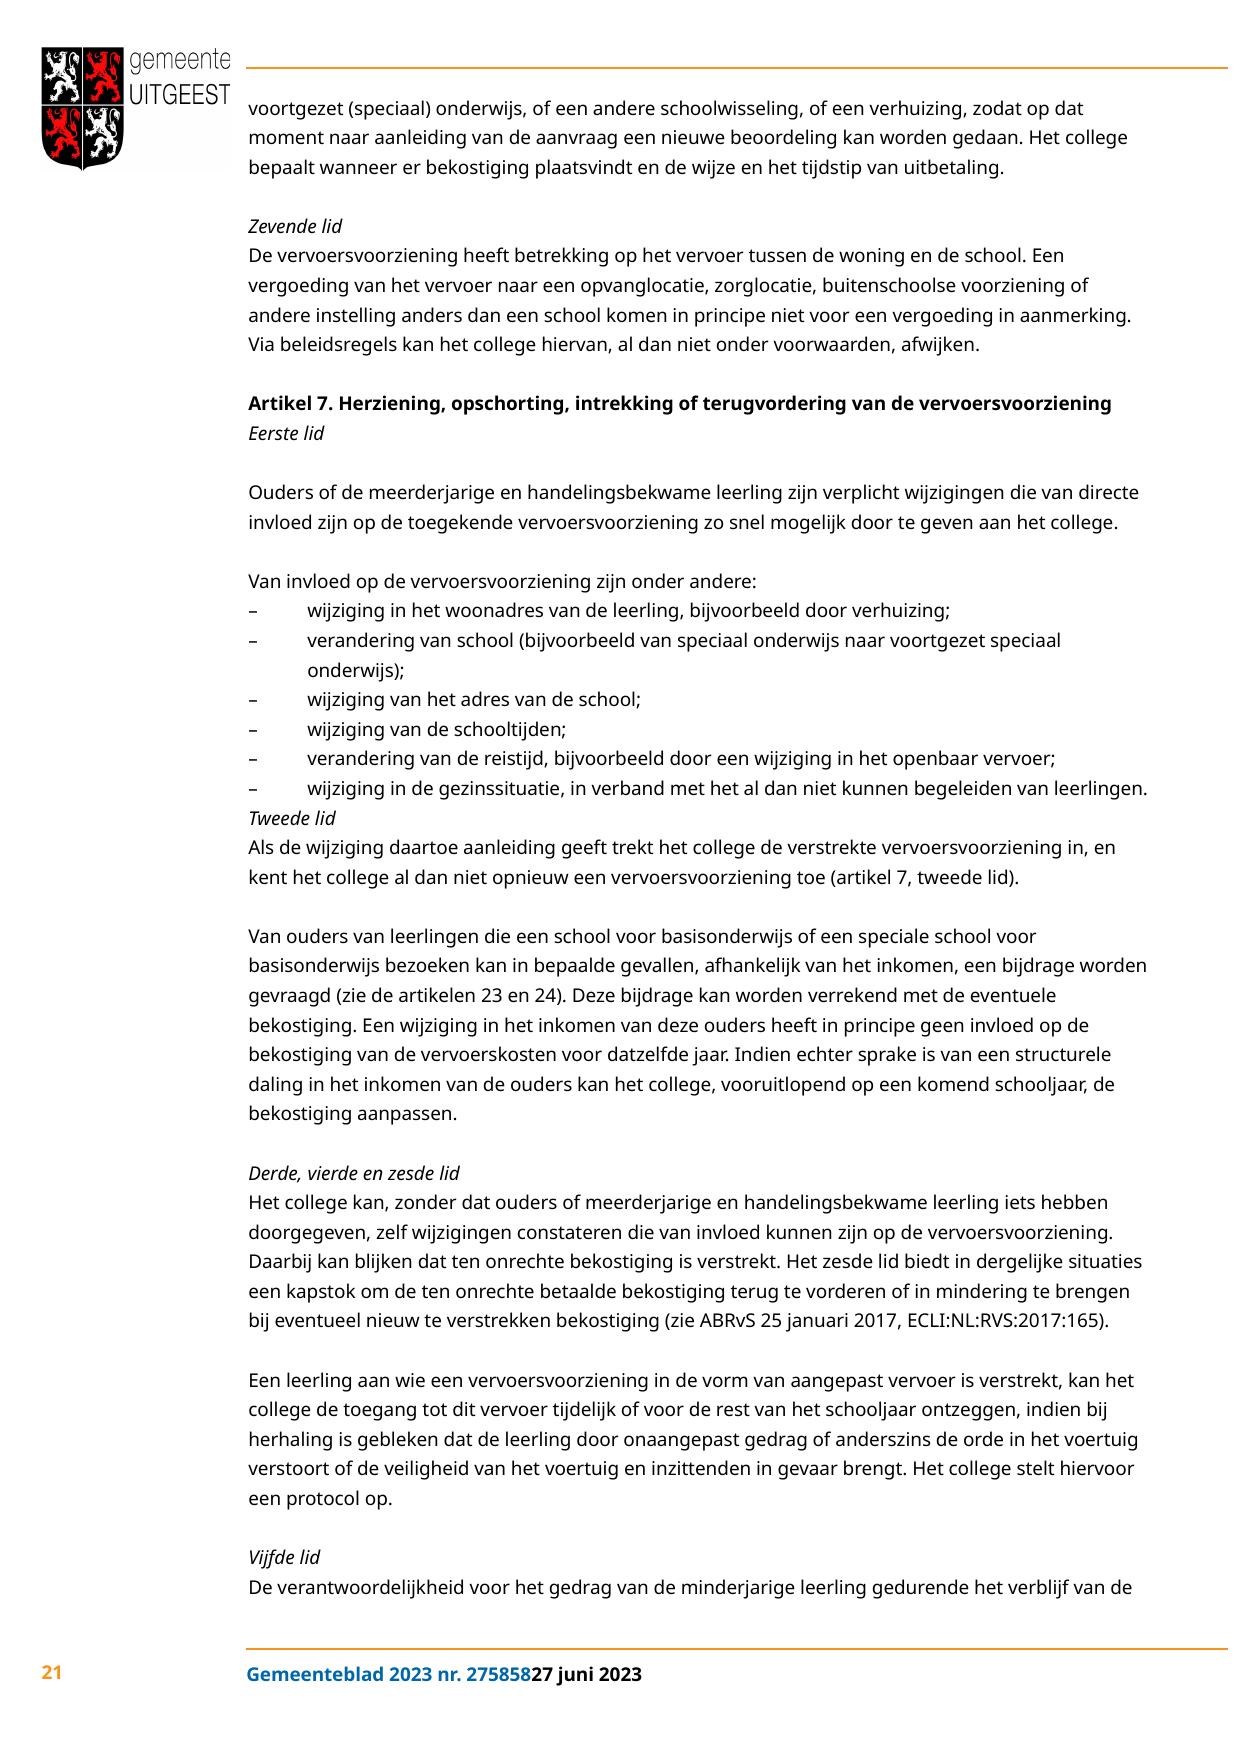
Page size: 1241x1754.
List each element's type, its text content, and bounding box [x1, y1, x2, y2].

list wijziging in het woonadres van de leerling, bijvoorbeeld door verhuizing; [248, 598, 1152, 623]
list wijziging van het adres van de school; [248, 686, 1152, 712]
text De verantwoordelijkheid voor het gedrag van de minderjarige leerling gedurende het verblijf van de [248, 1574, 1152, 1600]
text De vervoersvoorziening heeft betrekking op het vervoer tussen de woning en de school. Een vergoeding van het vervoer naar een opvanglocatie, zorglocatie, buitenschoolse voorziening of andere instelling anders dan een school komen in principe niet voor een vergoeding in aanmerking. Via beleidsregels kan het college hiervan, al dan niet onder voorwaarden, afwijken. [248, 243, 1152, 357]
text Tweede lid [248, 805, 1152, 831]
text voortgezet (speciaal) onderwijs, of een andere schoolwisseling, of een verhuizing, zodat op dat moment naar aanleiding van de aanvraag een nieuwe beoordeling kan worden gedaan. Het college bepaalt wanneer er bekostiging plaatsvindt en de wijze en het tijdstip van uitbetaling. [248, 95, 1152, 180]
text Artikel 7. Herziening, opschorting, intrekking of terugvordering van de vervoersvoorziening [248, 391, 1152, 416]
text Derde, vierde en zesde lid [248, 1160, 1152, 1186]
text Ouders of de meerderjarige en handelingsbekwame leerling zijn verplicht wijzigingen die van directe invloed zijn op de toegekende vervoersvoorziening zo snel mogelijk door te geven aan het college. [248, 479, 1152, 535]
text Zevende lid [248, 213, 1152, 239]
text Als de wijziging daartoe aanleiding geeft trekt het college de verstrekte vervoersvoorziening in, en kent het college al dan niet opnieuw een vervoersvoorziening toe (artikel 7, tweede lid). [248, 834, 1152, 890]
text Een leerling aan wie een vervoersvoorziening in de vorm van aangepast vervoer is verstrekt, kan het college de toegang tot dit vervoer tijdelijk of voor de rest van het schooljaar ontzeggen, indien bij herhaling is gebleken dat de leerling door onaangepast gedrag of anderszins de orde in het voertuig verstoort of de veiligheid van het voertuig en inzittenden in gevaar brengt. Het college stelt hiervoor een protocol op. [248, 1367, 1152, 1511]
list verandering van de reistijd, bijvoorbeeld door een wijziging in het openbaar vervoer; [248, 746, 1152, 771]
text Van invloed op de vervoersvoorziening zijn onder andere: [248, 568, 1152, 594]
list wijziging van de schooltijden; [248, 716, 1152, 742]
text Van ouders van leerlingen die een school voor basisonderwijs of een speciale school voor basisonderwijs bezoeken kan in bepaalde gevallen, afhankelijk van het inkomen, een bijdrage worden gevraagd (zie de artikelen 23 en 24). Deze bijdrage kan worden verrekend met de eventuele bekostiging. Een wijziging in het inkomen van deze ouders heeft in principe geen invloed op de bekostiging van de vervoerskosten voor datzelfde jaar. Indien echter sprake is van een structurele daling in het inkomen van de ouders kan het college, vooruitlopend op een komend schooljaar, de bekostiging aanpassen. [248, 923, 1152, 1126]
list verandering van school (bijvoorbeeld van speciaal onderwijs naar voortgezet speciaal onderwijs); [248, 627, 1152, 683]
text Het college kan, zonder dat ouders of meerderjarige en handelingsbekwame leerling iets hebben doorgegeven, zelf wijzigingen constateren die van invloed kunnen zijn op de vervoersvoorziening. Daarbij kan blijken dat ten onrechte bekostiging is verstrekt. Het zesde lid biedt in dergelijke situaties een kapstok om de ten onrechte betaalde bekostiging terug te vorderen of in mindering te brengen bij eventueel nieuw te verstrekken bekostiging (zie ABRvS 25 januari 2017, ECLI:NL:RVS:2017:165). [248, 1189, 1152, 1333]
list wijziging in de gezinssituatie, in verband met het al dan niet kunnen begeleiden van leerlingen. [248, 775, 1152, 801]
text Eerste lid [248, 420, 1152, 446]
text Vijfde lid [248, 1544, 1152, 1570]
picture [41, 47, 231, 172]
